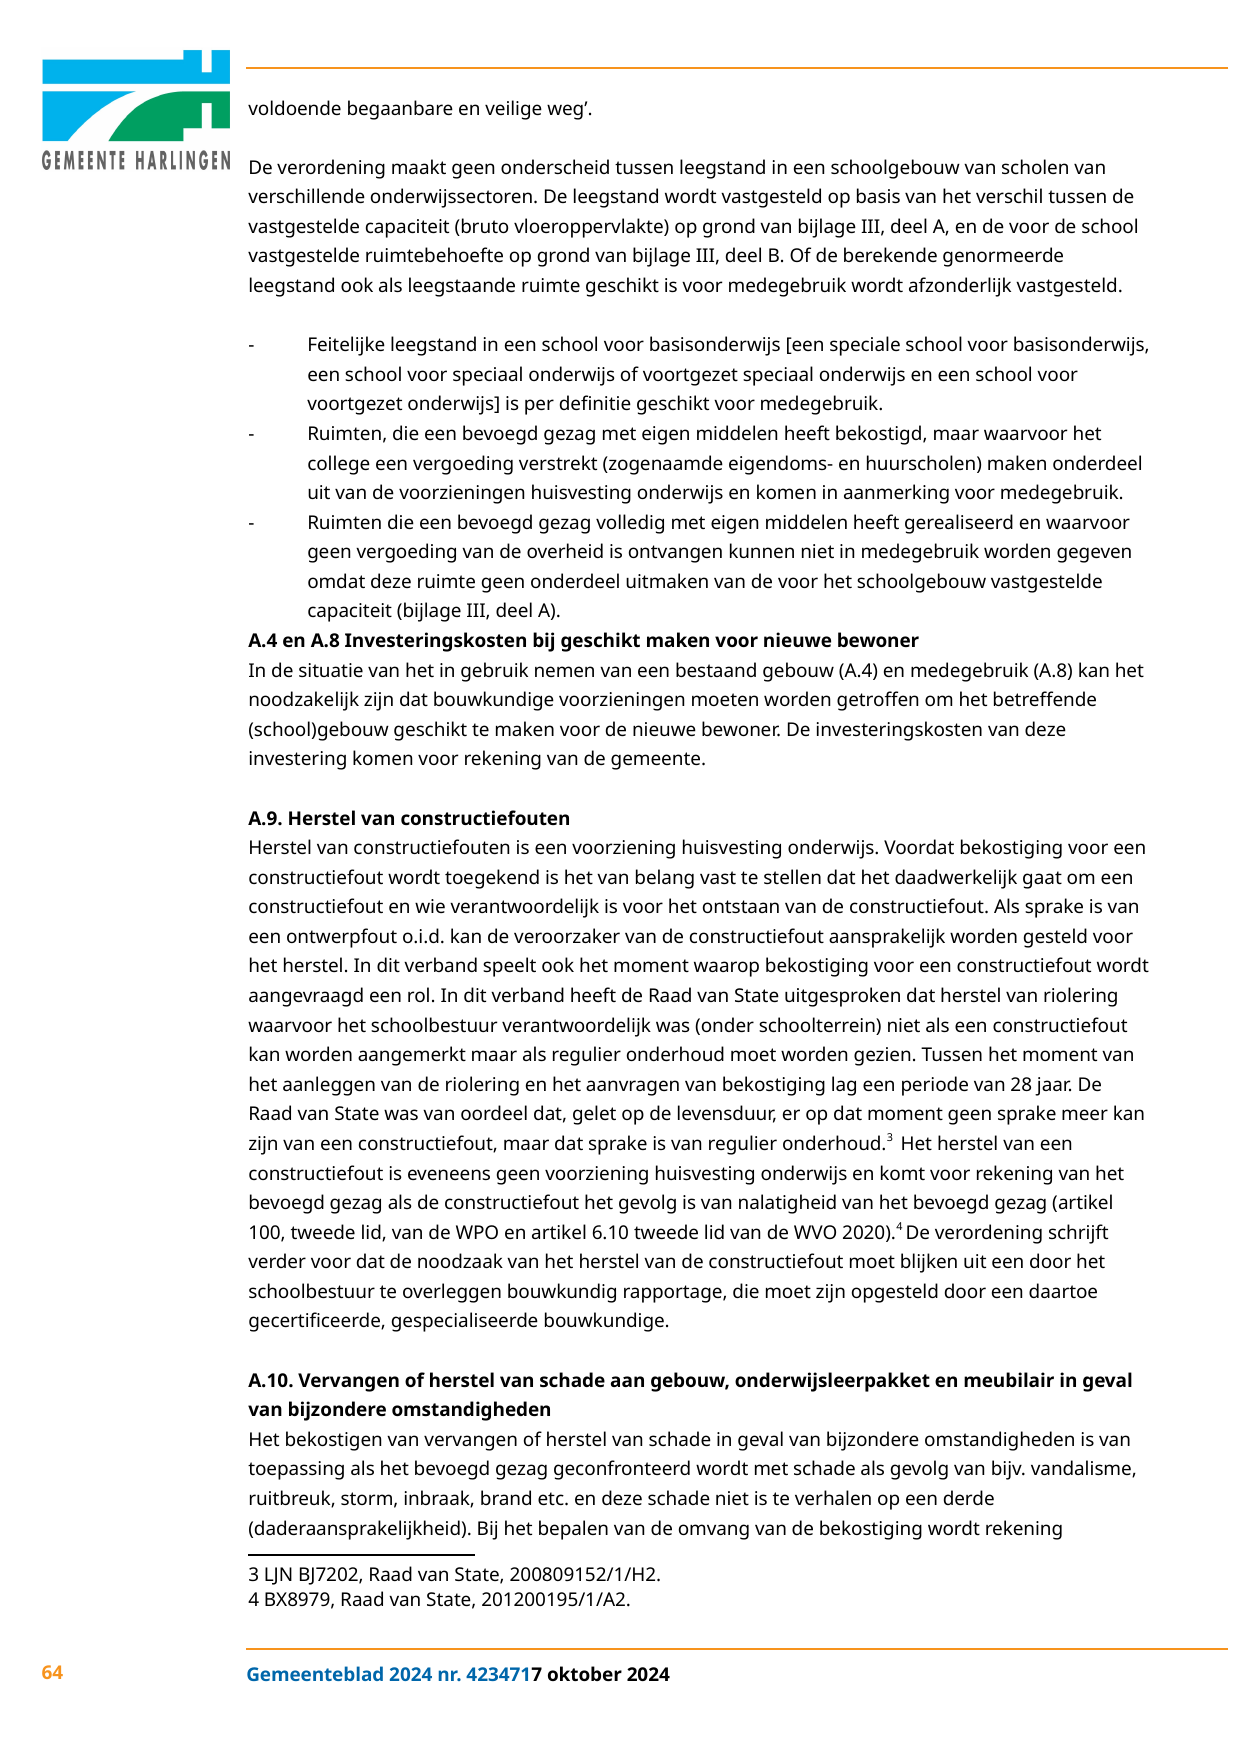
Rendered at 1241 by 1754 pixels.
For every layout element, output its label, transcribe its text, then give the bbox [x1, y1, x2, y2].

list Ruimten, die een bevoegd gezag met eigen middelen heeft bekostigd, maar waarvoor het college een vergoeding verstrekt (zogenaamde eigendoms- en huurscholen) maken onderdeel uit van de voorzieningen huisvesting onderwijs en komen in aanmerking voor medegebruik. [248, 420, 1152, 505]
text A.10. Vervangen of herstel van schade aan gebouw, onderwijsleerpakket en meubilair in geval van bijzondere omstandigheden [248, 1367, 1152, 1422]
text In de situatie van het in gebruik nemen van een bestaand gebouw (A.4) en medegebruik (A.8) kan het noodzakelijk zijn dat bouwkundige voorzieningen moeten worden getroffen om het betreffende (school)gebouw geschikt te maken voor de nieuwe bewoner. De investeringskosten van deze investering komen voor rekening van de gemeente. [248, 657, 1152, 771]
text voldoende begaanbare en veilige weg’. [248, 95, 1152, 121]
text LJN BJ7202, Raad van State, 200809152/1/H2. [248, 1561, 1152, 1586]
list Feitelijke leegstand in een school voor basisonderwijs [een speciale school voor basisonderwijs, een school voor speciaal onderwijs of voortgezet speciaal onderwijs en een school voor voortgezet onderwijs] is per definitie geschikt voor medegebruik. [248, 331, 1152, 416]
list Ruimten die een bevoegd gezag volledig met eigen middelen heeft gerealiseerd en waarvoor geen vergoeding van de overheid is ontvangen kunnen niet in medegebruik worden gegeven omdat deze ruimte geen onderdeel uitmaken van de voor het schoolgebouw vastgestelde capaciteit (bijlage III, deel A). [248, 509, 1152, 623]
text A.9. Herstel van constructiefouten [248, 805, 1152, 831]
text A.4 en A.8 Investeringskosten bij geschikt maken voor nieuwe bewoner [248, 627, 1152, 653]
text Herstel van constructiefouten is een voorziening huisvesting onderwijs. Voordat bekostiging voor een constructiefout wordt toegekend is het van belang vast te stellen dat het daadwerkelijk gaat om een constructiefout en wie verantwoordelijk is voor het ontstaan van de constructiefout. Als sprake is van een ontwerpfout o.i.d. kan de veroorzaker van de constructiefout aansprakelijk worden gesteld voor het herstel. In dit verband speelt ook het moment waarop bekostiging voor een constructiefout wordt aangevraagd een rol. In dit verband heeft de Raad van State uitgesproken dat herstel van riolering waarvoor het schoolbestuur verantwoordelijk was (onder schoolterrein) niet als een constructiefout kan worden aangemerkt maar als regulier onderhoud moet worden gezien. Tussen het moment van het aanleggen van de riolering en het aanvragen van bekostiging lag een periode van 28 jaar. De Raad van State was van oordeel dat, gelet op de levensduur, er op dat moment geen sprake meer kan zijn van een constructiefout, maar dat sprake is van regulier onderhoud. Het herstel van een constructiefout is eveneens geen voorziening huisvesting onderwijs en komt voor rekening van het bevoegd gezag als de constructiefout het gevolg is van nalatigheid van het bevoegd gezag (artikel 100, tweede lid, van de WPO en artikel 6.10 tweede lid van de WVO 2020).De verordening schrijft verder voor dat de noodzaak van het herstel van de constructiefout moet blijken uit een door het schoolbestuur te overleggen bouwkundig rapportage, die moet zijn opgesteld door een daartoe gecertificeerde, gespecialiseerde bouwkundige. [248, 834, 1152, 1333]
text De verordening maakt geen onderscheid tussen leegstand in een schoolgebouw van scholen van verschillende onderwijssectoren. De leegstand wordt vastgesteld op basis van het verschil tussen de vastgestelde capaciteit (bruto vloeroppervlakte) op grond van bijlage III, deel A, en de voor de school vastgestelde ruimtebehoefte op grond van bijlage III, deel B. Of de berekende genormeerde leegstand ook als leegstaande ruimte geschikt is voor medegebruik wordt afzonderlijk vastgesteld. [248, 154, 1152, 298]
text BX8979, Raad van State, 201200195/1/A2. [248, 1586, 1152, 1612]
picture [41, 47, 231, 172]
text Het bekostigen van vervangen of herstel van schade in geval van bijzondere omstandigheden is van toepassing als het bevoegd gezag geconfronteerd wordt met schade als gevolg van bijv. vandalisme, ruitbreuk, storm, inbraak, brand etc. en deze schade niet is te verhalen op een derde (daderaansprakelijkheid). Bij het bepalen van de omvang van de bekostiging wordt rekening [248, 1426, 1152, 1541]
